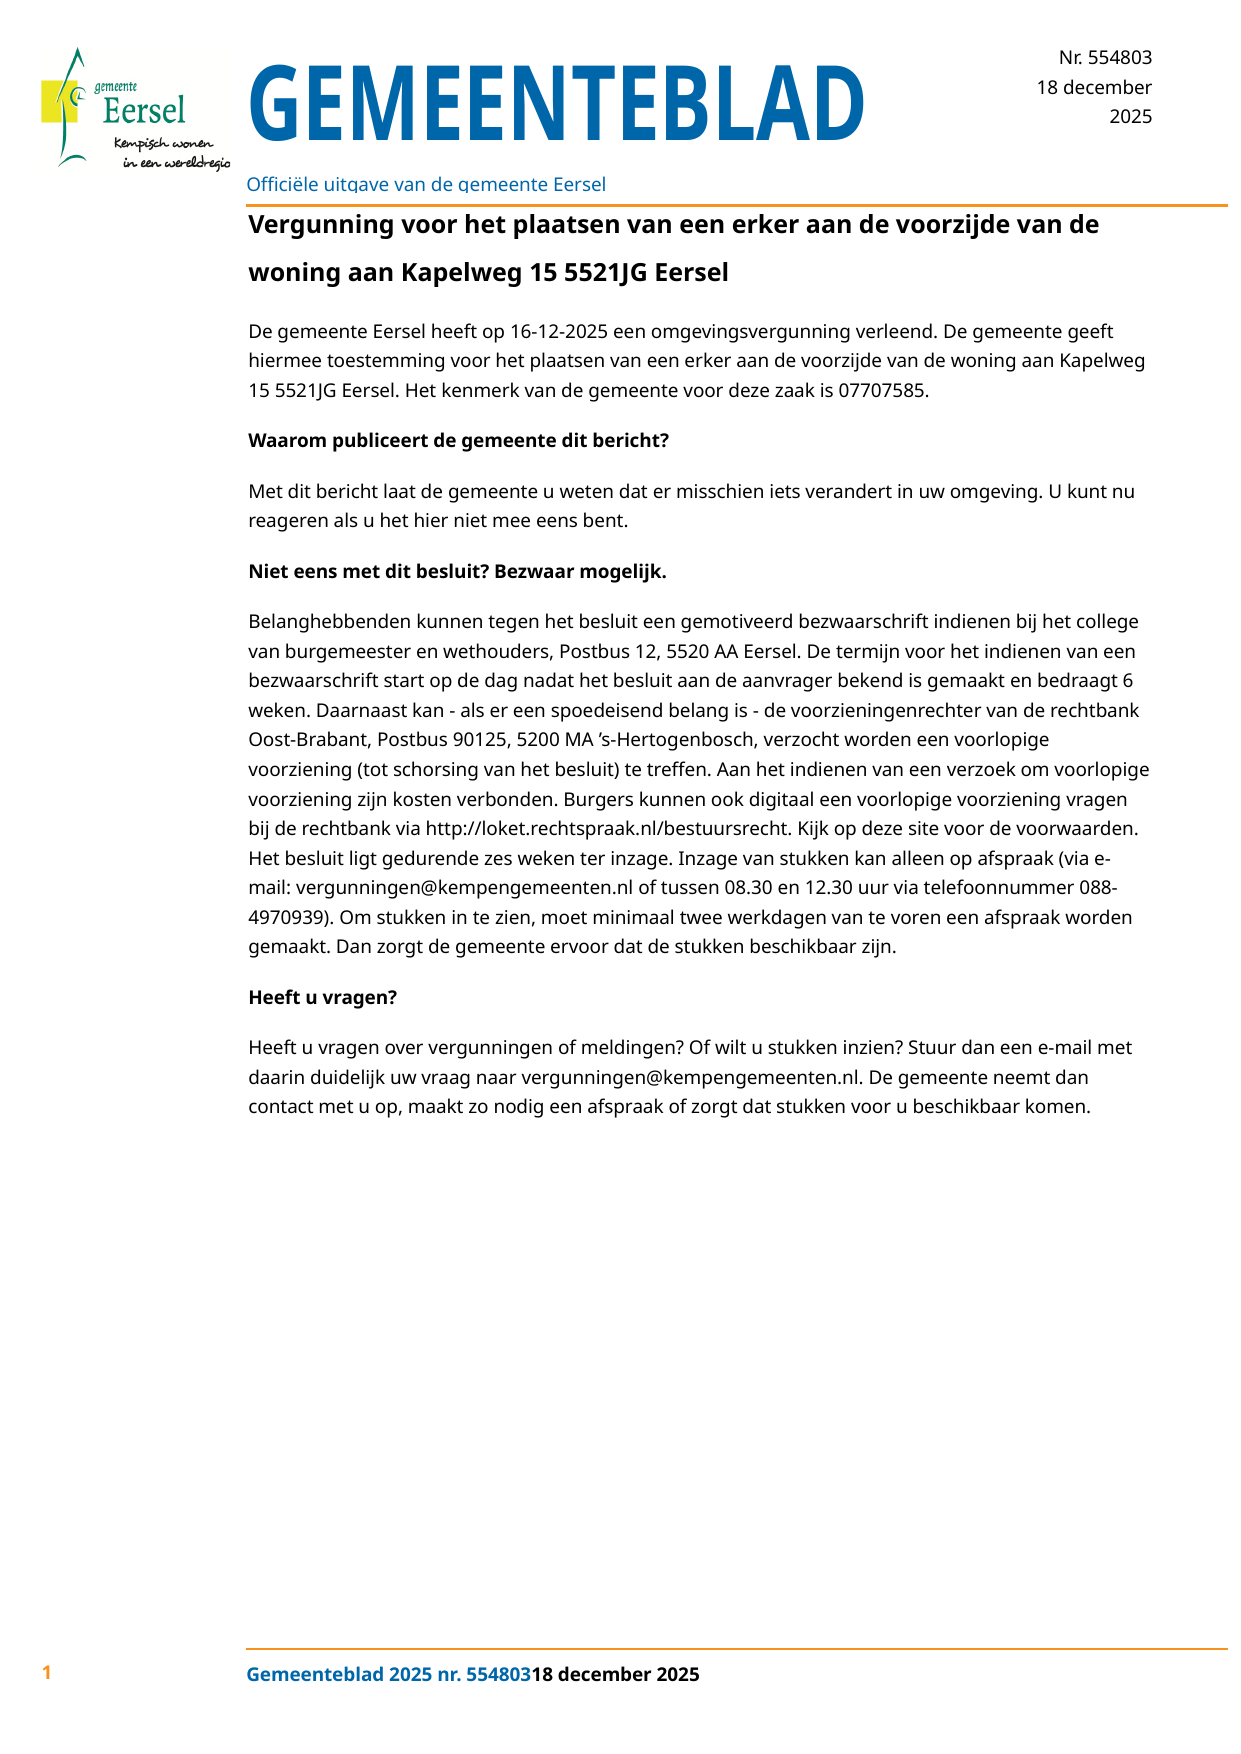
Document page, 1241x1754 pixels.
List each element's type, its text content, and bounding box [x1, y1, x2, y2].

text Belanghebbenden kunnen tegen het besluit een gemotiveerd bezwaarschrift indienen bij het college van burgemeester en wethouders, Postbus 12, 5520 AA Eersel. De termijn voor het indienen van een bezwaarschrift start op de dag nadat het besluit aan de aanvrager bekend is gemaakt en bedraagt 6 weken. Daarnaast kan - als er een spoedeisend belang is - de voorzieningenrechter van de rechtbank Oost-Brabant, Postbus 90125, 5200 MA ’s-Hertogenbosch, verzocht worden een voorlopige voorziening (tot schorsing van het besluit) te treffen. Aan het indienen van een verzoek om voorlopige voorziening zijn kosten verbonden. Burgers kunnen ook digitaal een voorlopige voorziening vragen bij de rechtbank via http://loket.rechtspraak.nl/bestuursrecht. Kijk op deze site voor de voorwaarden. Het besluit ligt gedurende zes weken ter inzage. Inzage van stukken kan alleen op afspraak (via e-mail: vergunningen@kempengemeenten.nl of tussen 08.30 en 12.30 uur via telefoonnummer 088-4970939). Om stukken in te zien, moet minimaal twee werkdagen van te voren een afspraak worden gemaakt. Dan zorgt de gemeente ervoor dat de stukken beschikbaar zijn. [248, 608, 1152, 959]
text Waarom publiceert de gemeente dit bericht? [248, 427, 1152, 453]
picture [41, 47, 231, 172]
text Heeft u vragen? [248, 984, 1152, 1010]
text Niet eens met dit besluit? Bezwaar mogelijk. [248, 558, 1152, 584]
text De gemeente Eersel heeft op 16-12-2025 een omgevingsvergunning verleend. De gemeente geeft hiermee toestemming voor het plaatsen van een erker aan de voorzijde van de woning aan Kapelweg 15 5521JG Eersel. Het kenmerk van de gemeente voor deze zaak is 07707585. [248, 318, 1152, 403]
text Heeft u vragen over vergunningen of meldingen? Of wilt u stukken inzien? Stuur dan een e-mail met daarin duidelijk uw vraag naar vergunningen@kempengemeenten.nl. De gemeente neemt dan contact met u op, maakt zo nodig een afspraak of zorgt dat stukken voor u beschikbaar komen. [248, 1034, 1152, 1119]
text Vergunning voor het plaatsen van een erker aan de voorzijde van de woning aan Kapelweg 15 5521JG Eersel [248, 207, 1152, 288]
text Met dit bericht laat de gemeente u weten dat er misschien iets verandert in uw omgeving. U kunt nu reageren als u het hier niet mee eens bent. [248, 478, 1152, 533]
